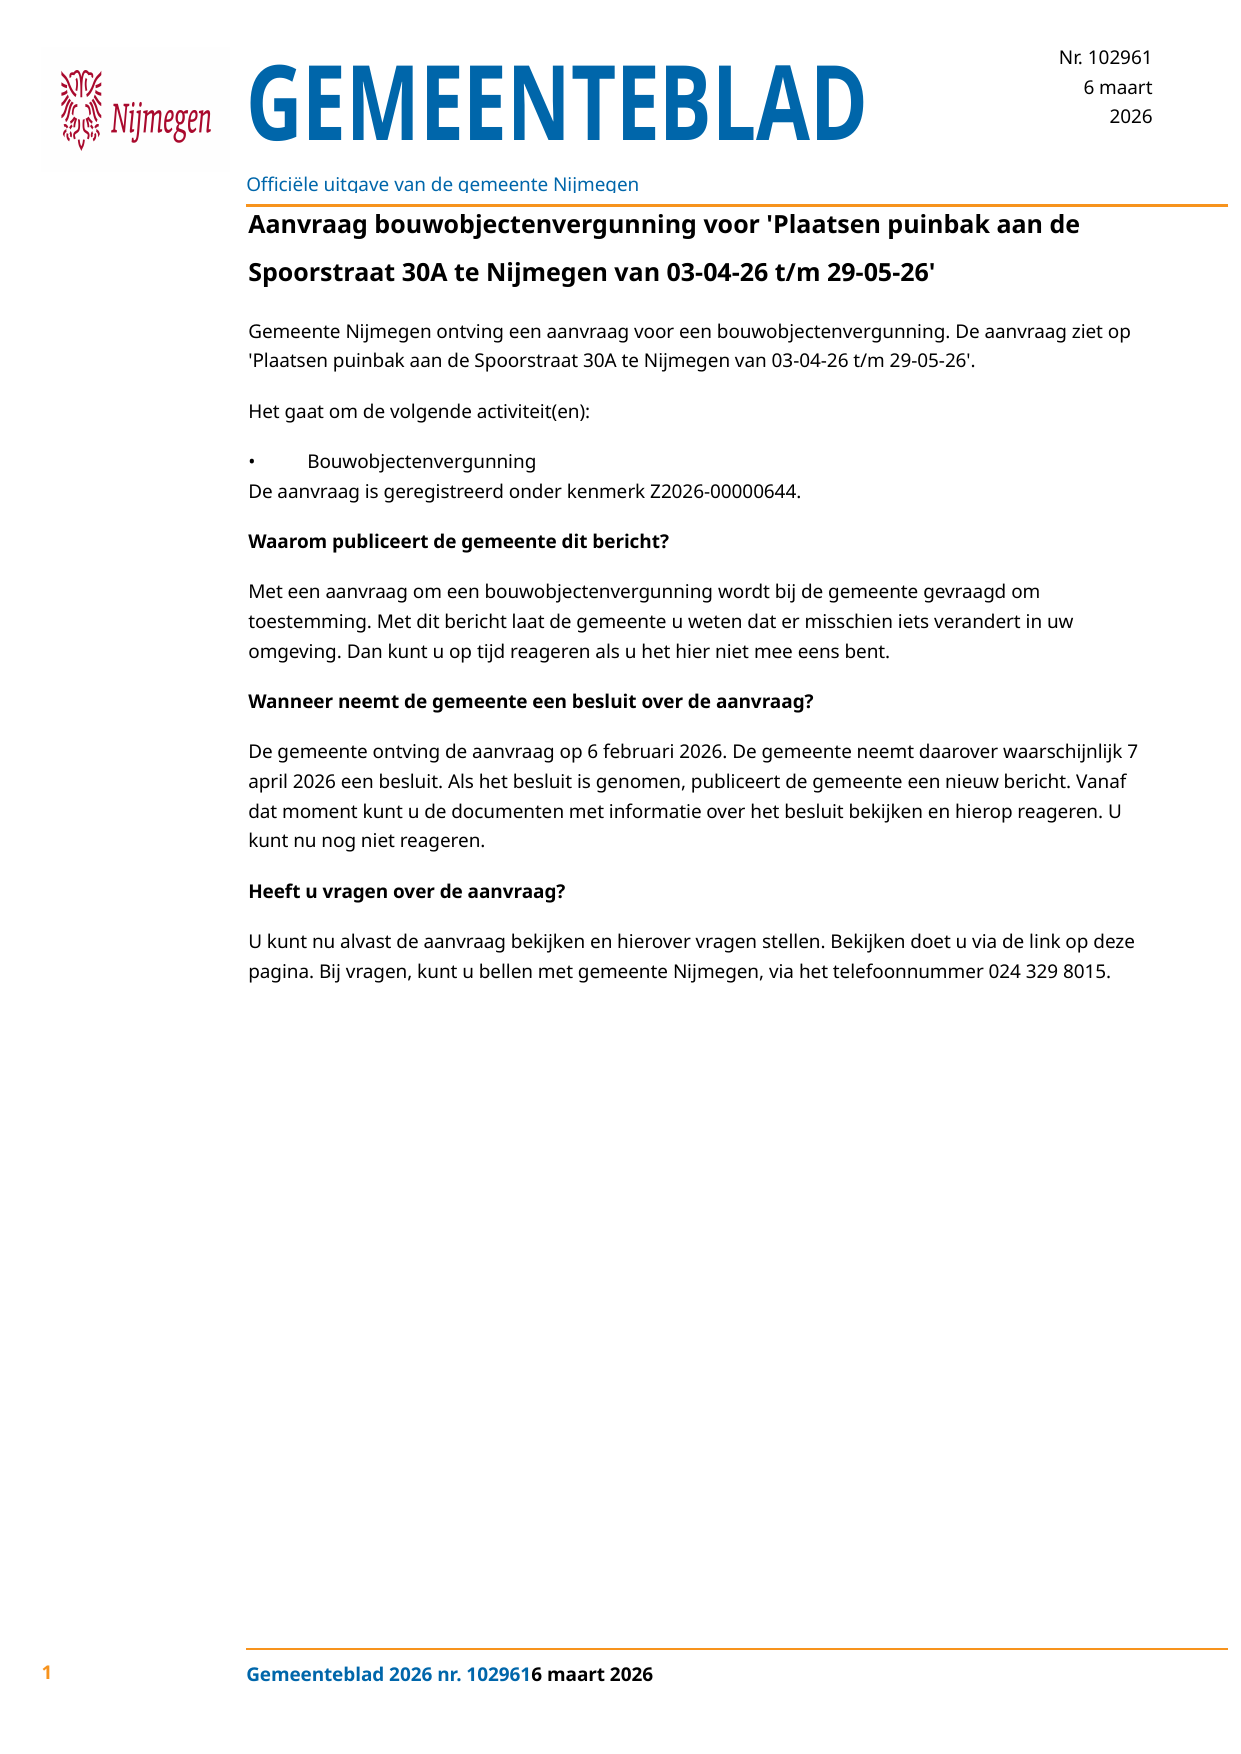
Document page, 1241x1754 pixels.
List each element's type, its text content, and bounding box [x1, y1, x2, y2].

text Met een aanvraag om een bouwobjectenvergunning wordt bij de gemeente gevraagd om toestemming. Met dit bericht laat de gemeente u weten dat er misschien iets verandert in uw omgeving. Dan kunt u op tijd reageren als u het hier niet mee eens bent. [248, 579, 1152, 664]
list Bouwobjectenvergunning [248, 448, 1152, 474]
text Wanneer neemt de gemeente een besluit over de aanvraag? [248, 688, 1152, 714]
text Heeft u vragen over de aanvraag? [248, 878, 1152, 904]
text De gemeente ontving de aanvraag op 6 februari 2026. De gemeente neemt daarover waarschijnlijk 7 april 2026 een besluit. Als het besluit is genomen, publiceert de gemeente een nieuw bericht. Vanaf dat moment kunt u de documenten met informatie over het besluit bekijken en hierop reageren. U kunt nu nog niet reageren. [248, 739, 1152, 853]
text Aanvraag bouwobjectenvergunning voor 'Plaatsen puinbak aan de Spoorstraat 30A te Nijmegen van 03-04-26 t/m 29-05-26' [248, 207, 1152, 288]
text U kunt nu alvast de aanvraag bekijken en hierover vragen stellen. Bekijken doet u via de link op deze pagina. Bij vragen, kunt u bellen met gemeente Nijmegen, via het telefoonnummer 024 329 8015. [248, 928, 1152, 984]
picture [41, 47, 231, 172]
text Waarom publiceert de gemeente dit bericht? [248, 528, 1152, 554]
text Gemeente Nijmegen ontving een aanvraag voor een bouwobjectenvergunning. De aanvraag ziet op 'Plaatsen puinbak aan de Spoorstraat 30A te Nijmegen van 03-04-26 t/m 29-05-26'. [248, 318, 1152, 373]
text Het gaat om de volgende activiteit(en): [248, 398, 1152, 424]
text De aanvraag is geregistreerd onder kenmerk Z2026-00000644. [248, 478, 1152, 504]
